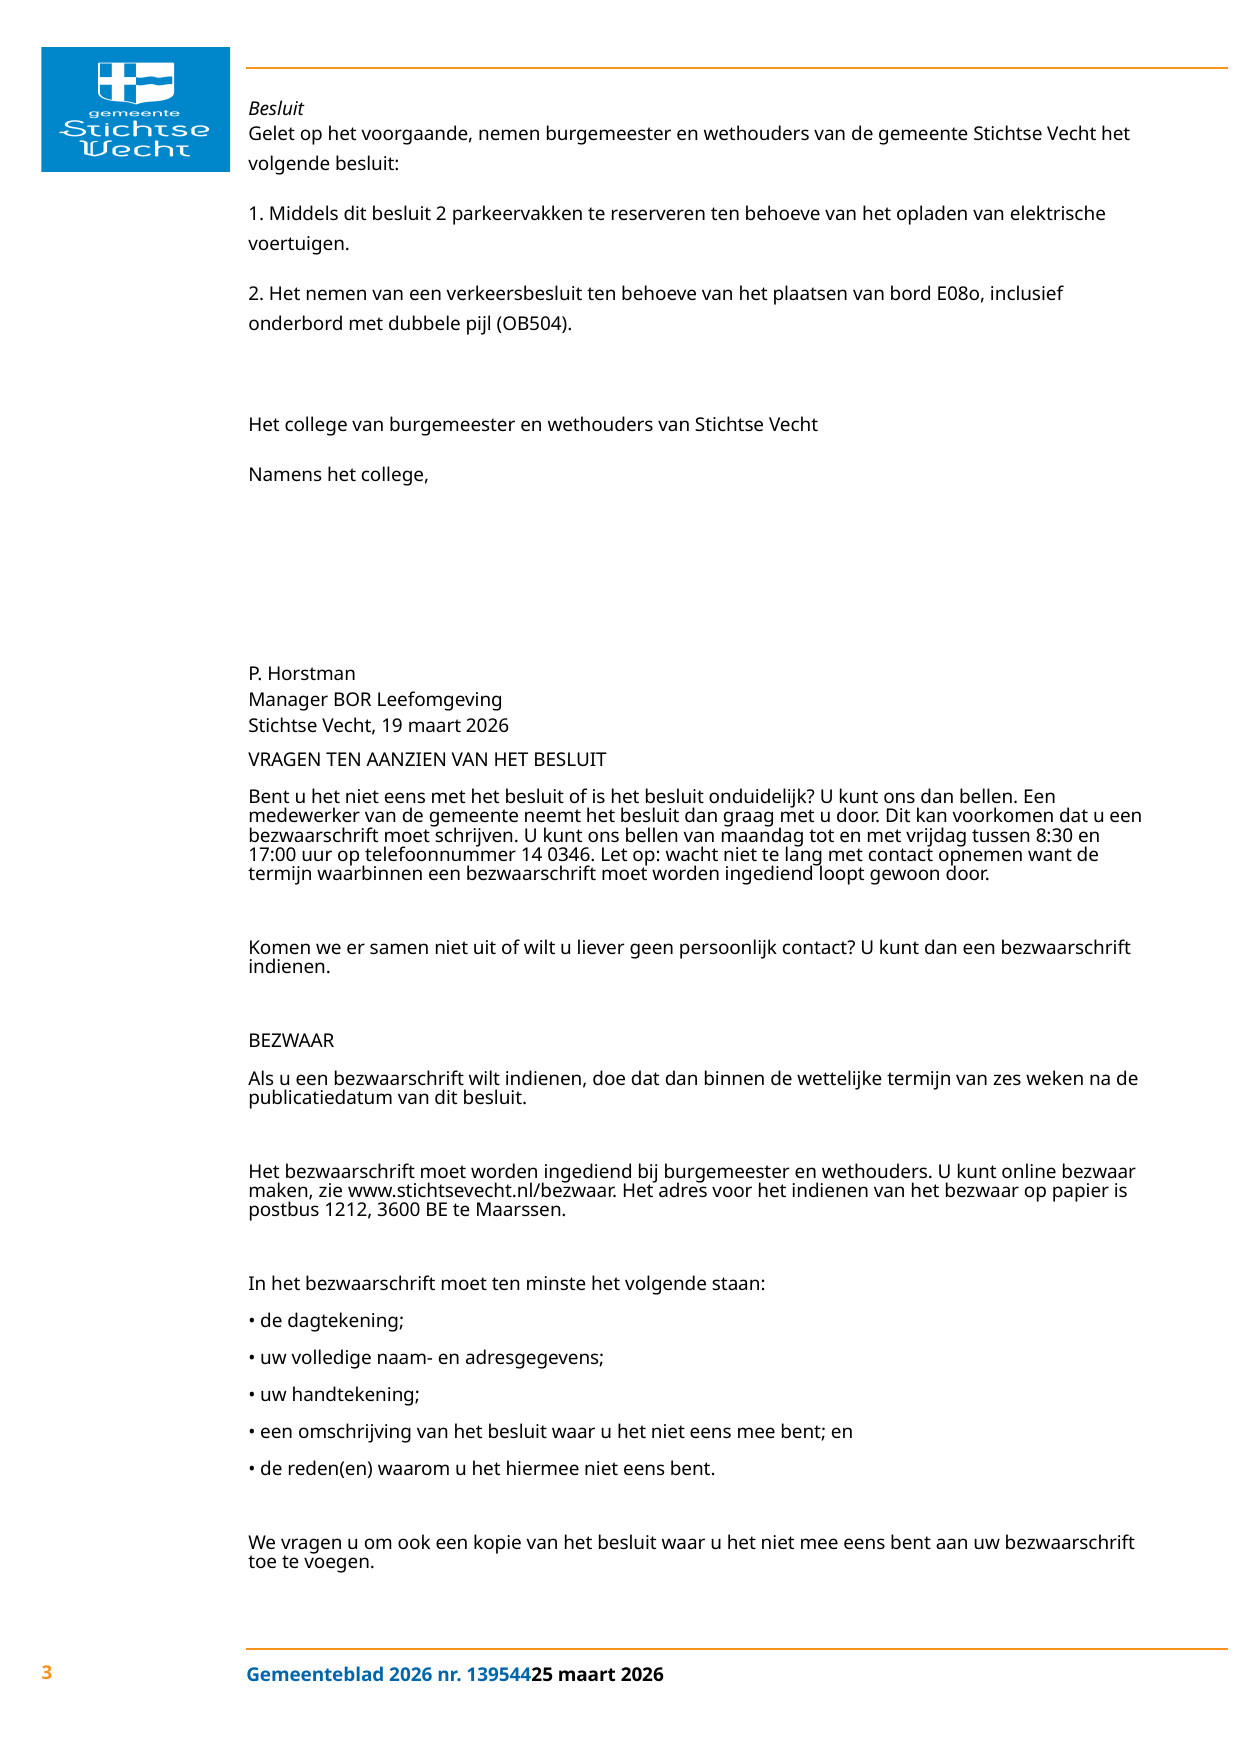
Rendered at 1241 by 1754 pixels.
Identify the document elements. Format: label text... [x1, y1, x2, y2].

text 2. Het nemen van een verkeersbesluit ten behoeve van het plaatsen van bord E08o, inclusief onderbord met dubbele pijl (OB504). [248, 281, 1152, 336]
text In het bezwaarschrift moet ten minste het volgende staan: [248, 1275, 1152, 1294]
picture [99, 63, 135, 101]
text Het bezwaarschrift moet worden ingediend bij burgemeester en wethouders. U kunt online bezwaar maken, zie www.stichtsevecht.nl/bezwaar. Het adres voor het indienen van het bezwaar op papier is postbus 1212, 3600 BE te Maarssen. [248, 1163, 1152, 1221]
text Manager BOR Leefomgeving [248, 686, 1152, 712]
text Het college van burgemeester en wethouders van Stichtse Vecht [248, 411, 1152, 437]
text Namens het college, [248, 461, 1152, 487]
text VRAGEN TEN AANZIEN VAN HET BESLUIT [248, 751, 1152, 771]
text We vragen u om ook een kopie van het besluit waar u het niet mee eens bent aan uw bezwaarschrift toe te voegen. [248, 1534, 1152, 1573]
text P. Horstman [248, 660, 1152, 686]
text Als u een bezwaarschrift wilt indienen, doe dat dan binnen de wettelijke termijn van zes weken na de publicatiedatum van dit besluit. [248, 1069, 1152, 1108]
text BEZWAAR [248, 1032, 1152, 1052]
text • uw handtekening; [248, 1386, 1152, 1405]
text • een omschrijving van het besluit waar u het niet eens mee bent; en [248, 1423, 1152, 1442]
picture [137, 63, 174, 103]
text Besluit [248, 95, 1152, 121]
text Stichtse Vecht, 19 maart 2026 [248, 712, 1152, 738]
text • de dagtekening; [248, 1312, 1152, 1331]
text Komen we er samen niet uit of wilt u liever geen persoonlijk contact? U kunt dan een bezwaarschrift indienen. [248, 939, 1152, 978]
text • uw volledige naam- en adresgegevens; [248, 1349, 1152, 1368]
text • de reden(en) waarom u het hiermee niet eens bent. [248, 1460, 1152, 1479]
text Bent u het niet eens met het besluit of is het besluit onduidelijk? U kunt ons dan bellen. Een medewerker van de gemeente neemt het besluit dan graag met u door. Dit kan voorkomen dat u een bezwaarschrift moet schrijven. U kunt ons bellen van maandag tot en met vrijdag tussen 8:30 en 17:00 uur op telefoonnummer 14 0346. Let op: wacht niet te lang met contact opnemen want de termijn waarbinnen een bezwaarschrift moet worden ingediend loopt gewoon door. [248, 788, 1152, 884]
text 1. Middels dit besluit 2 parkeervakken te reserveren ten behoeve van het opladen van elektrische voertuigen. [248, 201, 1152, 256]
text Gelet op het voorgaande, nemen burgemeester en wethouders van de gemeente Stichtse Vecht het volgende besluit: [248, 121, 1152, 176]
